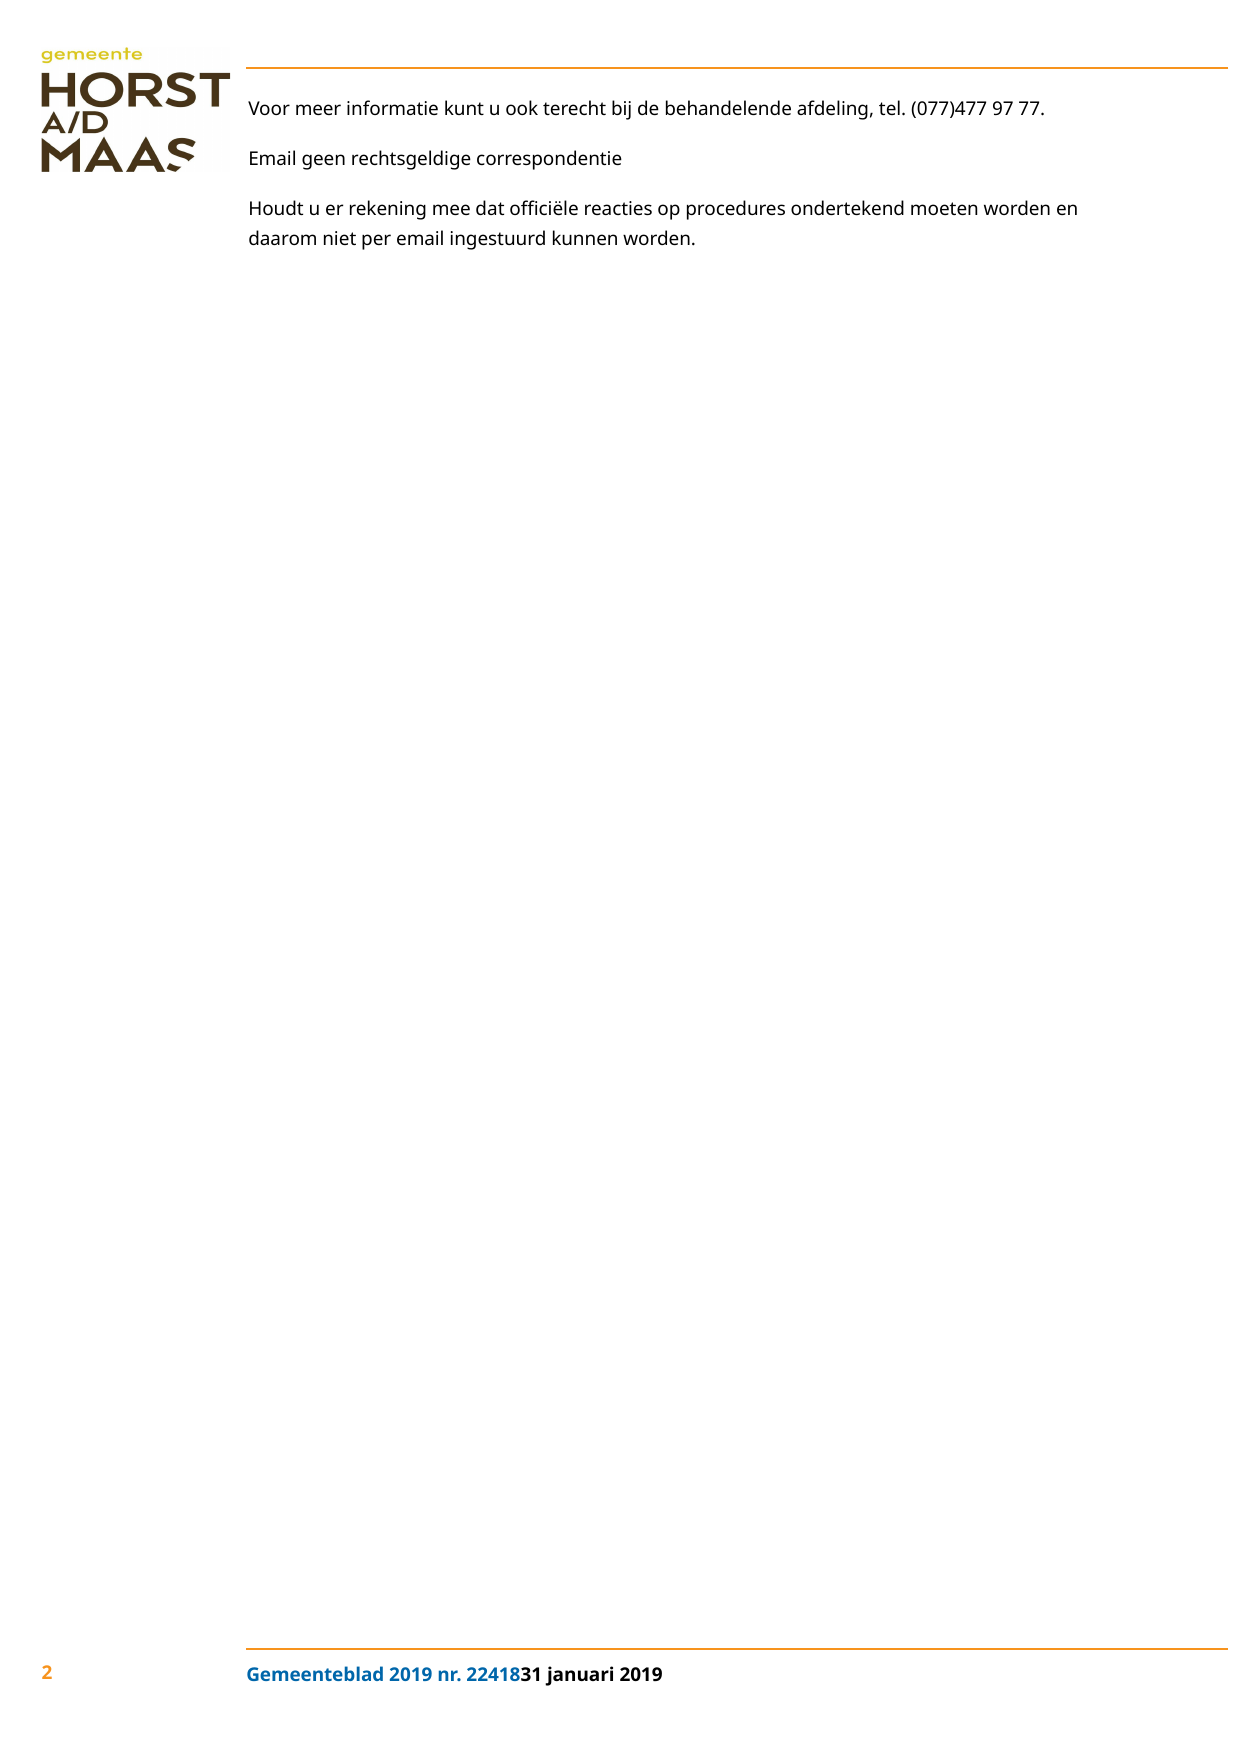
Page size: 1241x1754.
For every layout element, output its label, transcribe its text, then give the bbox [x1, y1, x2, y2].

text Houdt u er rekening mee dat officiële reacties op procedures ondertekend moeten worden en daarom niet per email ingestuurd kunnen worden. [248, 196, 1152, 251]
text Email geen rechtsgeldige correspondentie [248, 145, 1152, 171]
text Voor meer informatie kunt u ook terecht bij de behandelende afdeling, tel. (077)477 97 77. [248, 95, 1152, 121]
picture [41, 47, 231, 172]
